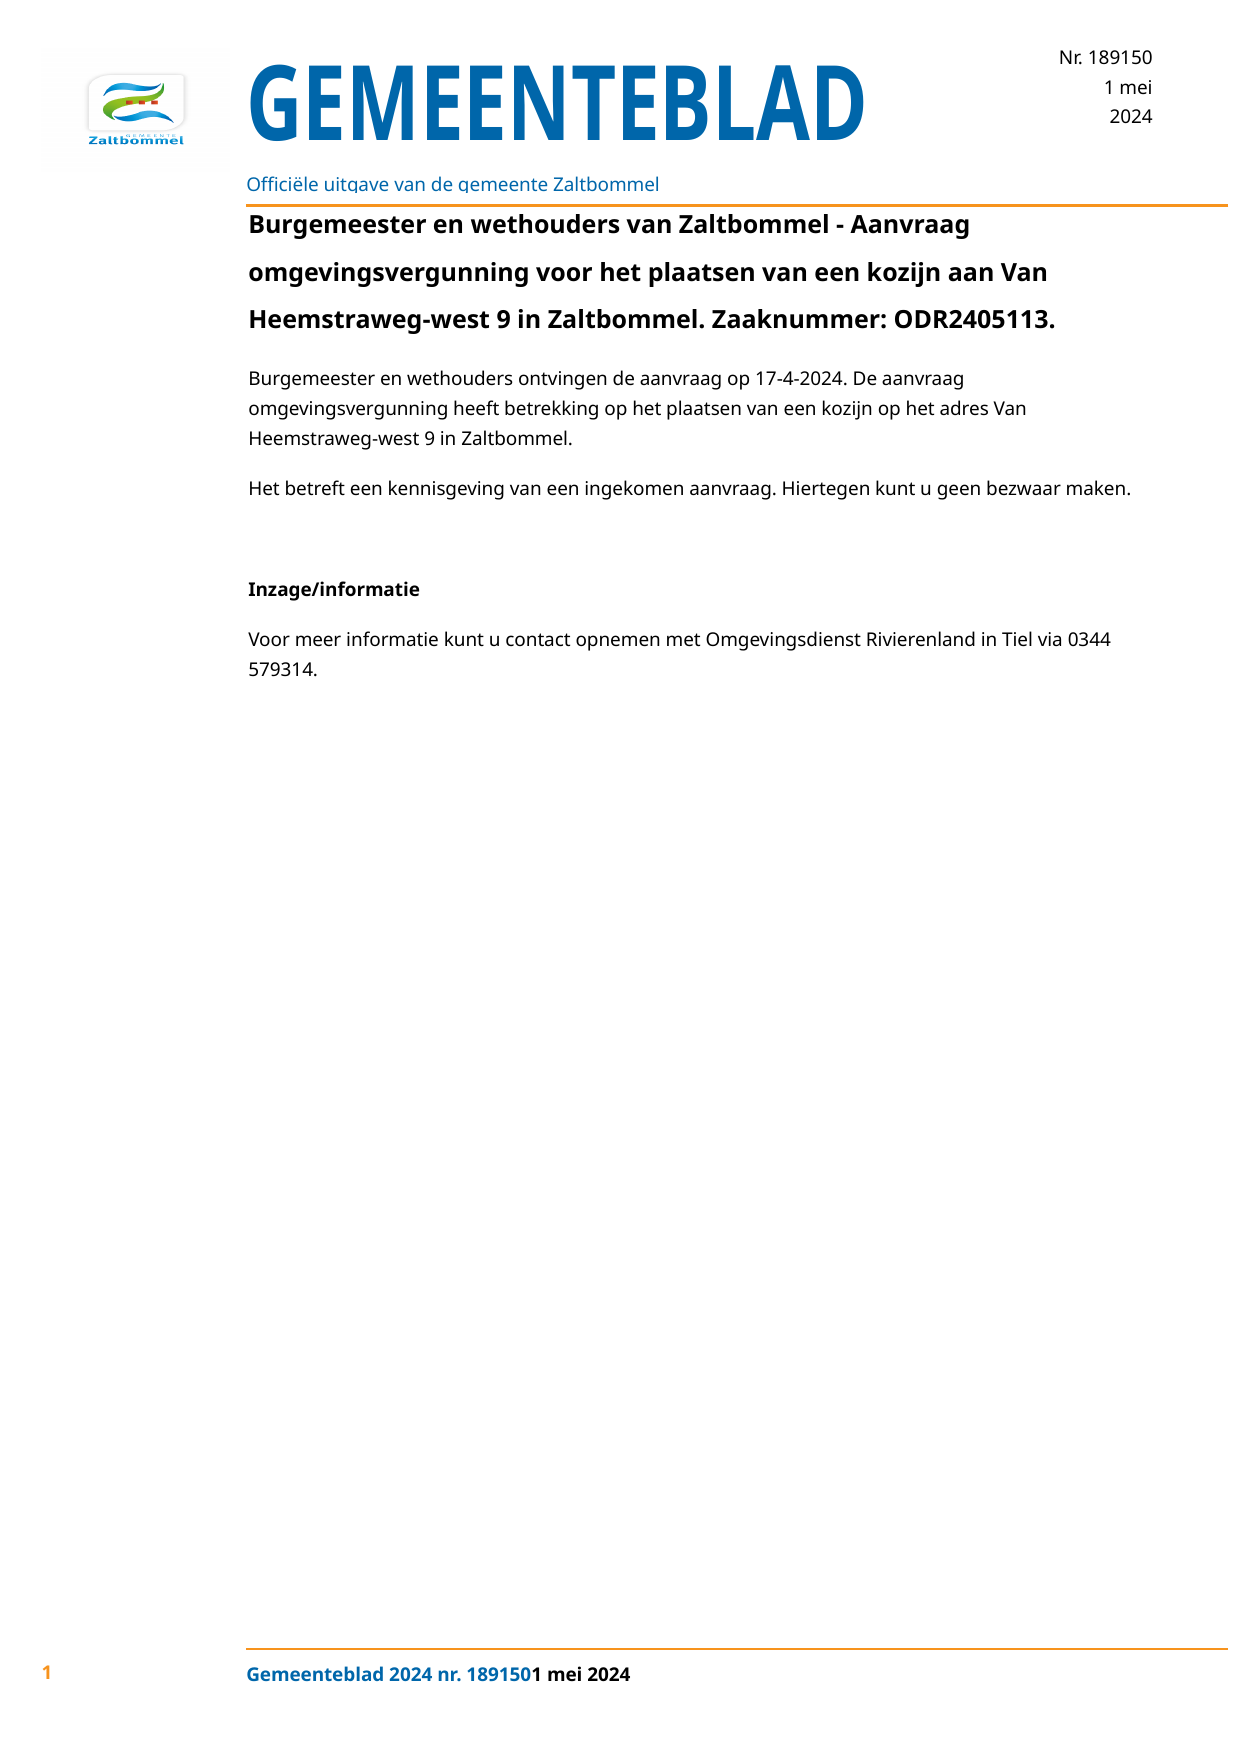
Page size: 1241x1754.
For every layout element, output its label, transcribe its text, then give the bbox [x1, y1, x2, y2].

picture [41, 47, 231, 172]
text Voor meer informatie kunt u contact opnemen met Omgevingsdienst Rivierenland in Tiel via 0344 579314. [248, 626, 1152, 682]
text Burgemeester en wethouders ontvingen de aanvraag op 17-4-2024. De aanvraag omgevingsvergunning heeft betrekking op het plaatsen van een kozijn op het adres Van Heemstraweg-west 9 in Zaltbommel. [248, 366, 1152, 450]
text Het betreft een kennisgeving van een ingekomen aanvraag. Hiertegen kunt u geen bezwaar maken. [248, 475, 1152, 501]
text Inzage/informatie [248, 576, 1152, 602]
text Burgemeester en wethouders van Zaltbommel - Aanvraag omgevingsvergunning voor het plaatsen van een kozijn aan Van Heemstraweg-west 9 in Zaltbommel. Zaaknummer: ODR2405113. [248, 207, 1152, 336]
